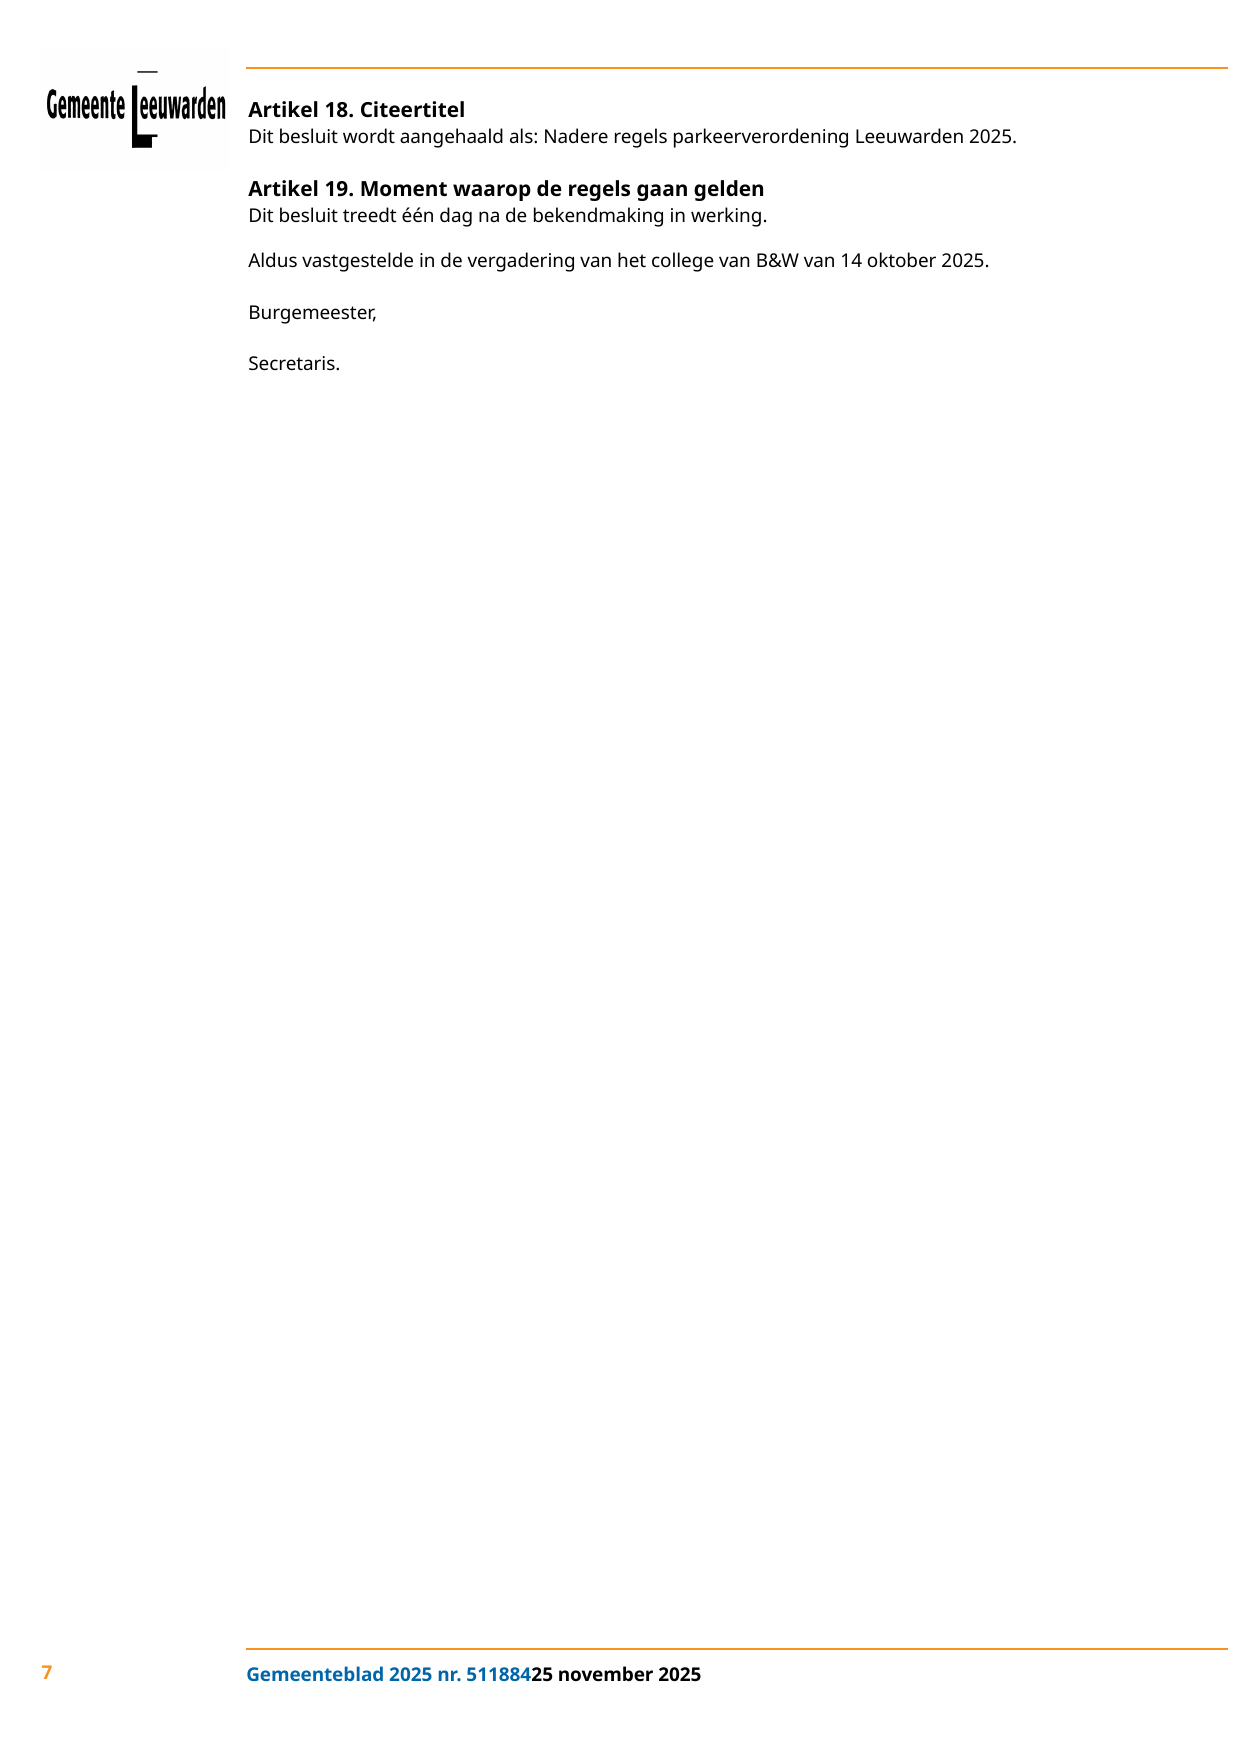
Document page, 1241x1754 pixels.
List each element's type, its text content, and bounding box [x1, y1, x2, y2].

text Artikel 19. Moment waarop de regels gaan gelden [248, 174, 1152, 202]
text Dit besluit treedt één dag na de bekendmaking in werking. [248, 202, 1152, 228]
picture [41, 47, 231, 172]
text Artikel 18. Citeertitel [248, 95, 1152, 123]
text Aldus vastgestelde in de vergadering van het college van B&W van 14 oktober 2025. [248, 248, 1152, 273]
text Secretaris. [248, 351, 1152, 376]
text Dit besluit wordt aangehaald als: Nadere regels parkeerverordening Leeuwarden 2025. [248, 123, 1152, 149]
text Burgemeester, [248, 299, 1152, 325]
